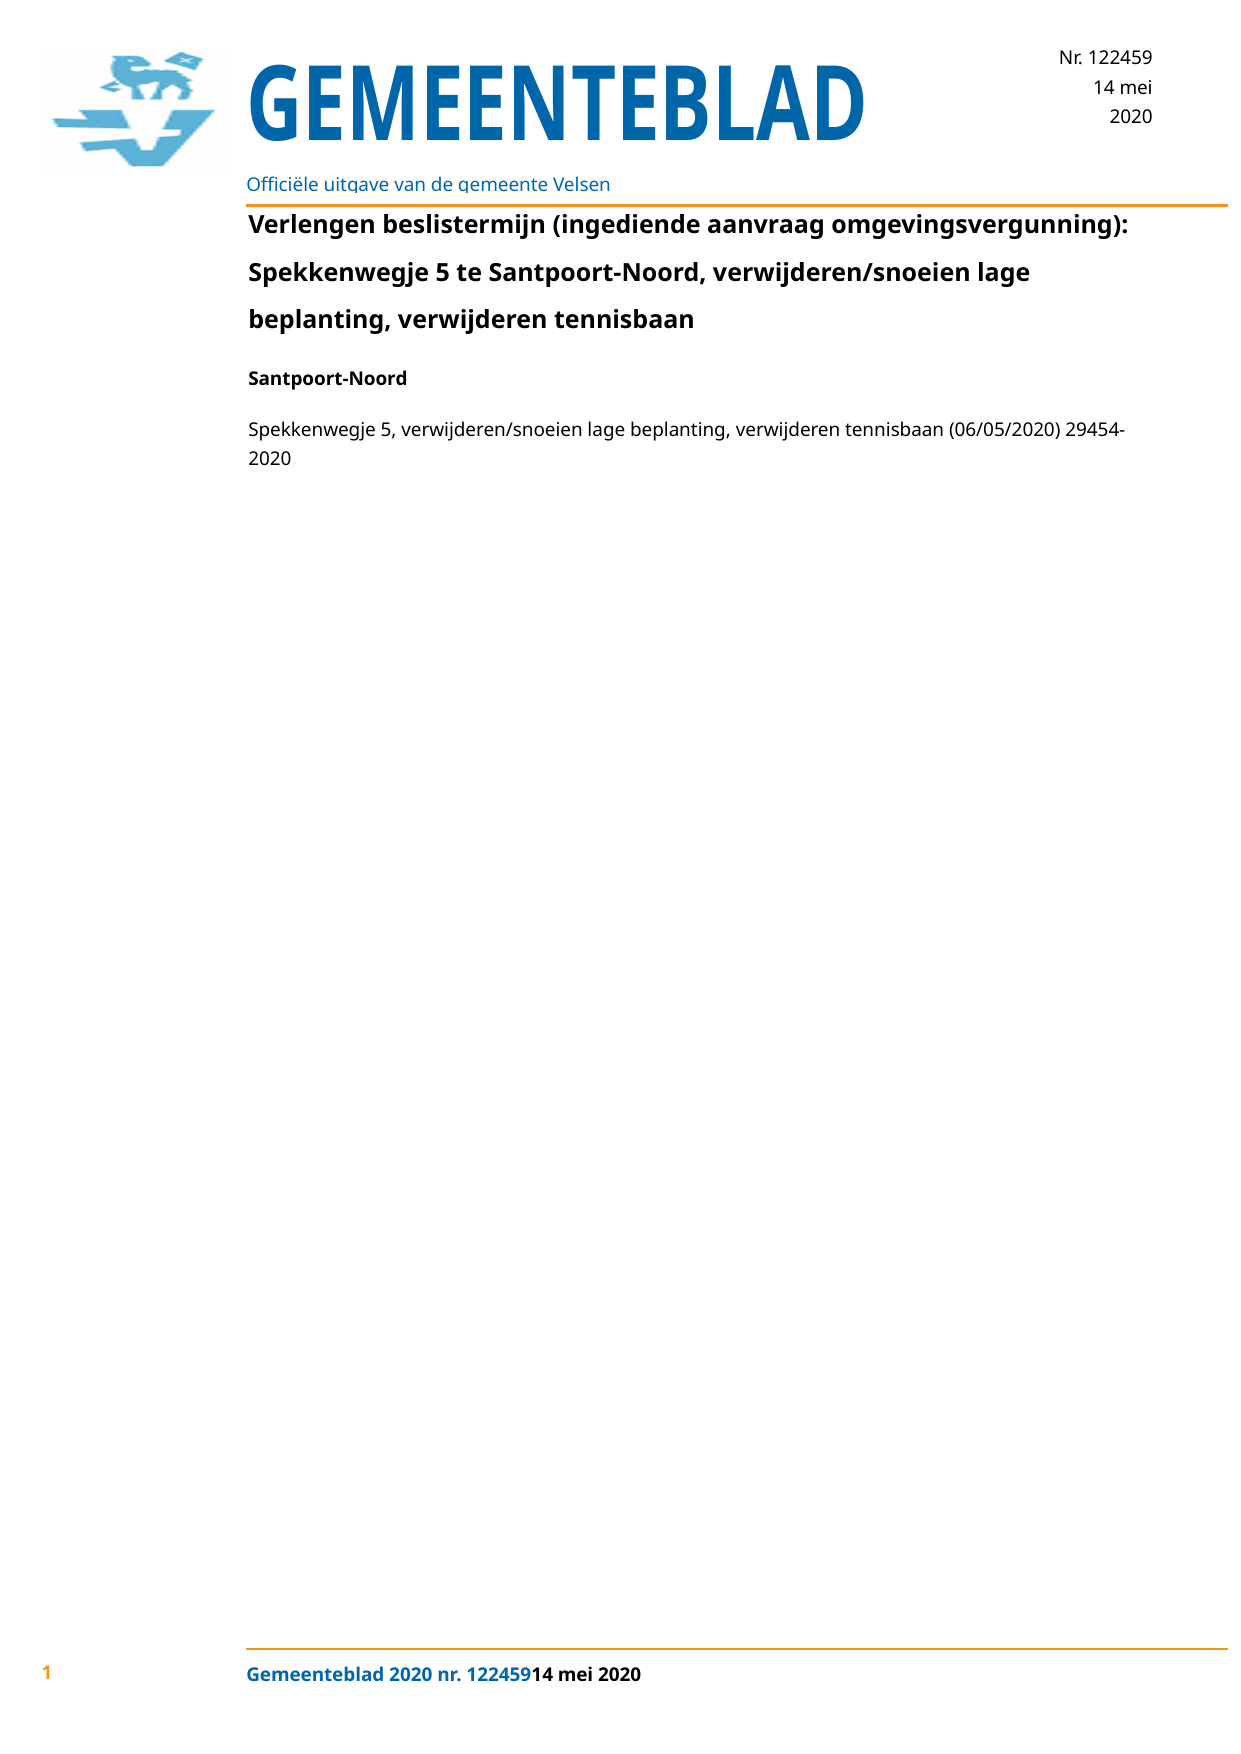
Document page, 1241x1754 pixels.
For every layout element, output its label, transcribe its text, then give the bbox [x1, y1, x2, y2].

text Santpoort-Noord [248, 366, 1152, 391]
picture [41, 47, 231, 172]
text Verlengen beslistermijn (ingediende aanvraag omgevingsvergunning): Spekkenwegje 5 te Santpoort-Noord, verwijderen/snoeien lage beplanting, verwijderen tennisbaan [248, 207, 1152, 336]
text Spekkenwegje 5, verwijderen/snoeien lage beplanting, verwijderen tennisbaan (06/05/2020) 29454-2020 [248, 416, 1152, 471]
